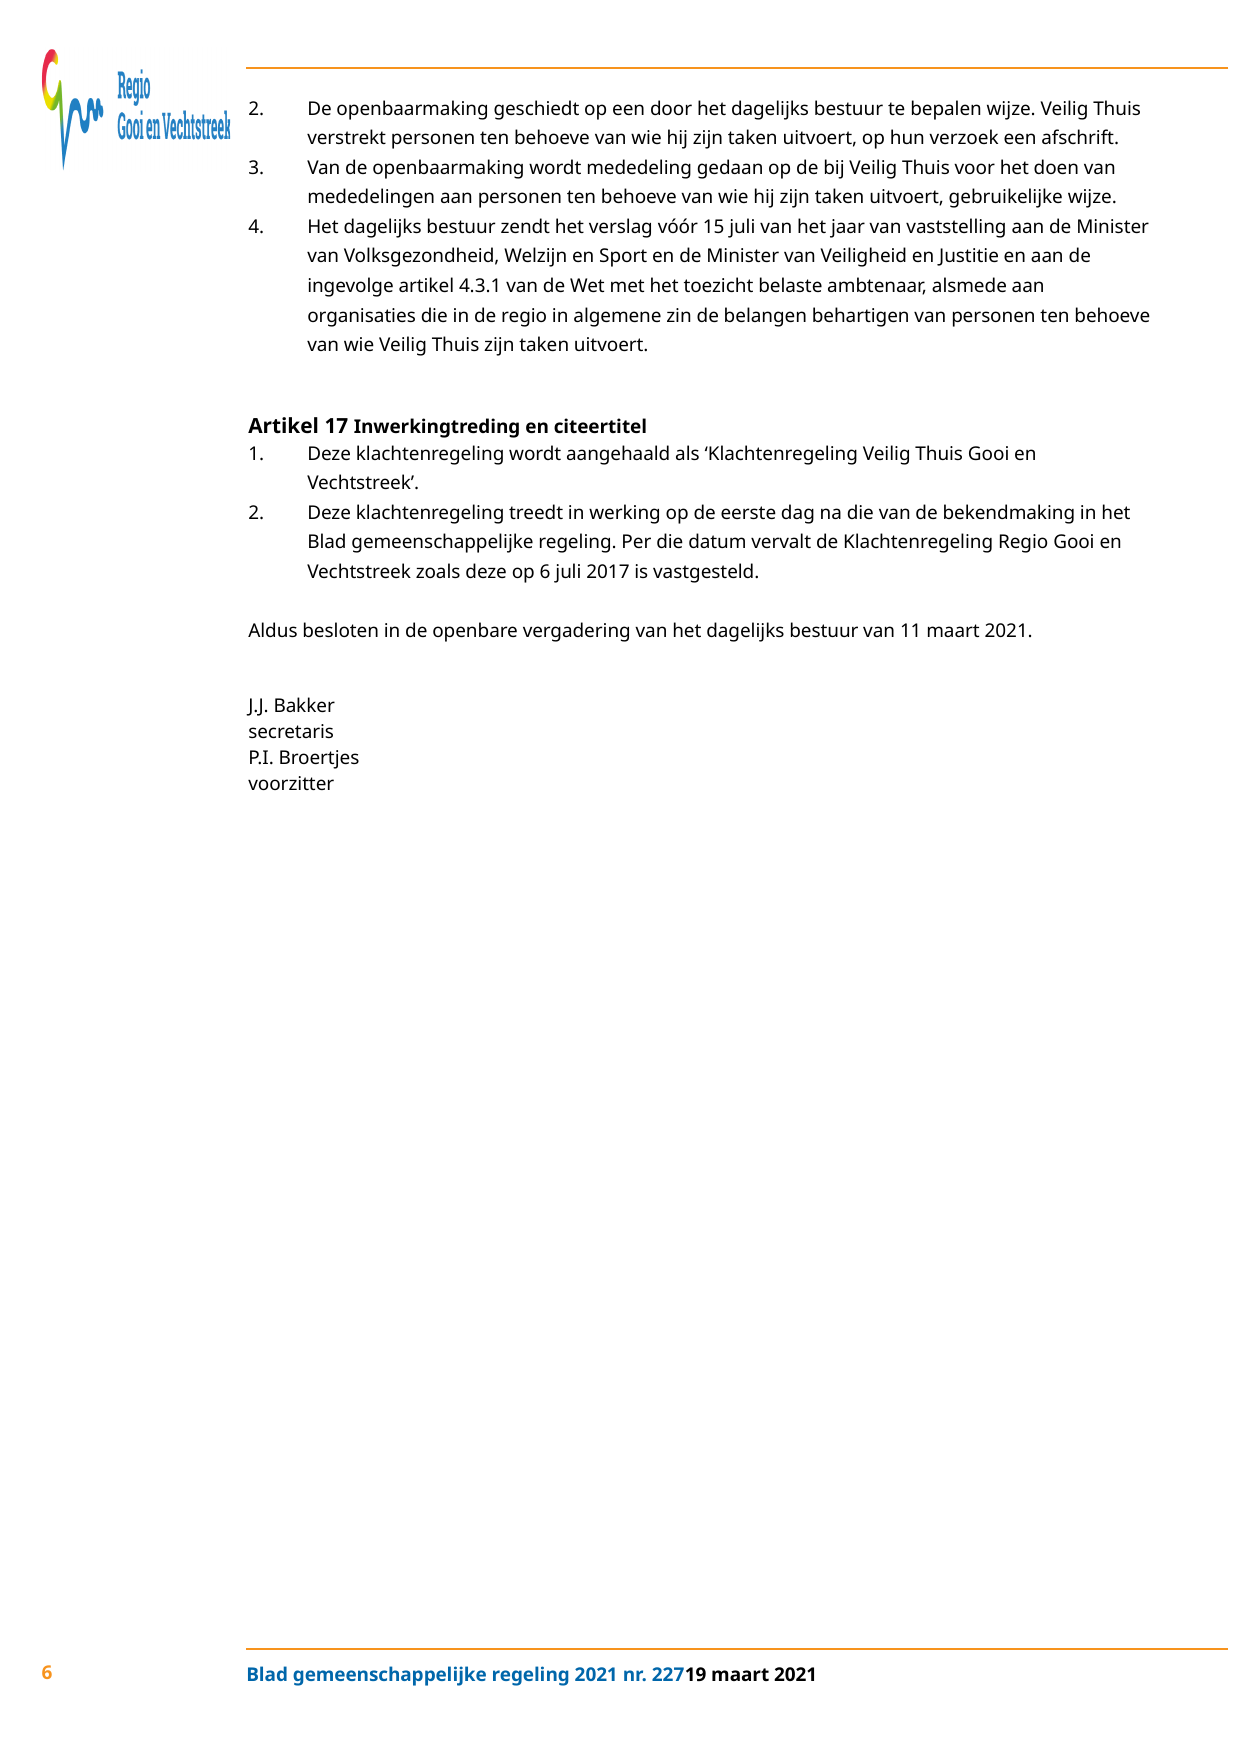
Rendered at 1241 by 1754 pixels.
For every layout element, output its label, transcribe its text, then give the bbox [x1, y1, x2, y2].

text Artikel 17 Inwerkingtreding en citeertitel [248, 411, 1152, 440]
list Het dagelijks bestuur zendt het verslag vóór 15 juli van het jaar van vaststelling aan de Minister van Volksgezondheid, Welzijn en Sport en de Minister van Veiligheid en Justitie en aan de ingevolge artikel 4.3.1 van de Wet met het toezicht belaste ambtenaar, alsmede aan organisaties die in de regio in algemene zin de belangen behartigen van personen ten behoeve van wie Veilig Thuis zijn taken uitvoert. [248, 213, 1152, 357]
text P.I. Broertjes [248, 744, 1152, 770]
text Aldus besloten in de openbare vergadering van het dagelijks bestuur van 11 maart 2021. [248, 617, 1152, 643]
text secretaris [248, 718, 1152, 744]
list De openbaarmaking geschiedt op een door het dagelijks bestuur te bepalen wijze. Veilig Thuis verstrekt personen ten behoeve van wie hij zijn taken uitvoert, op hun verzoek een afschrift. [248, 95, 1152, 150]
text J.J. Bakker [248, 693, 1152, 718]
text voorzitter [248, 770, 1152, 796]
list Deze klachtenregeling wordt aangehaald als ‘Klachtenregeling Veilig Thuis Gooi en Vechtstreek’. [248, 440, 1152, 495]
list Van de openbaarmaking wordt mededeling gedaan op de bij Veilig Thuis voor het doen van mededelingen aan personen ten behoeve van wie hij zijn taken uitvoert, gebruikelijke wijze. [248, 154, 1152, 209]
picture [41, 47, 231, 172]
list Deze klachtenregeling treedt in werking op de eerste dag na die van de bekendmaking in het Blad gemeenschappelijke regeling. Per die datum vervalt de Klachtenregeling Regio Gooi en Vechtstreek zoals deze op 6 juli 2017 is vastgesteld. [248, 499, 1152, 584]
